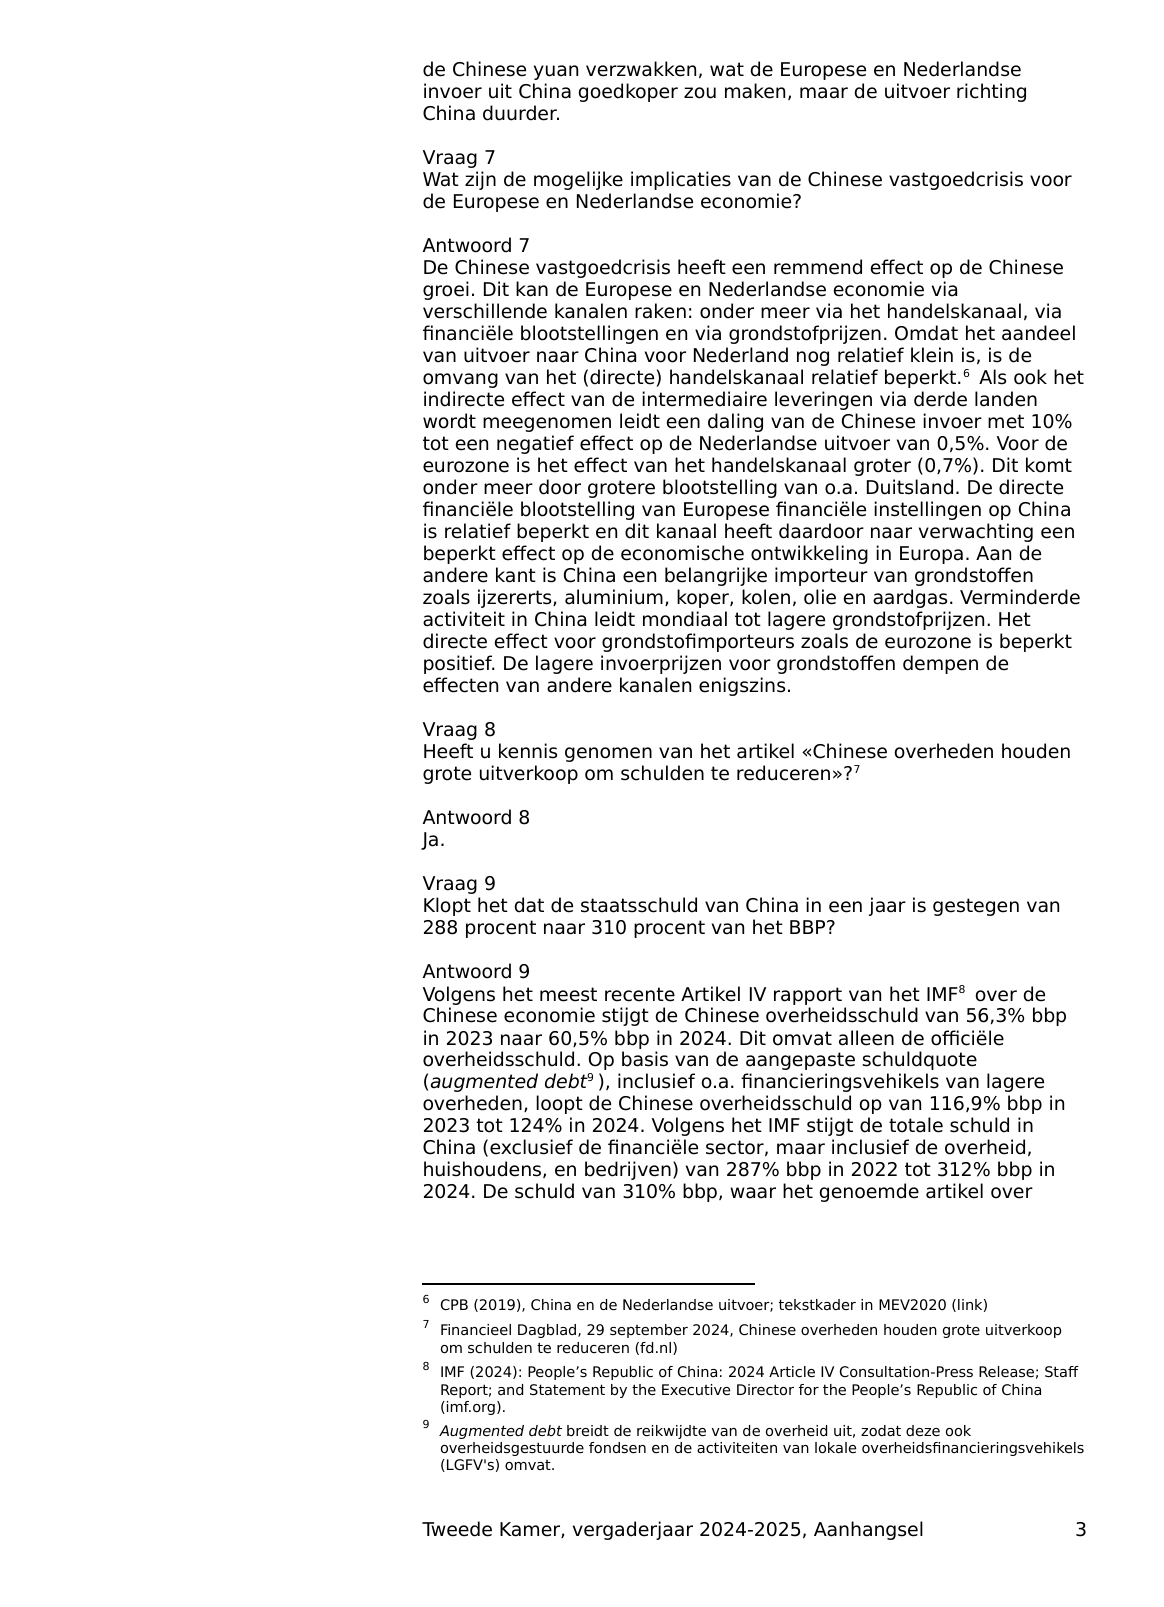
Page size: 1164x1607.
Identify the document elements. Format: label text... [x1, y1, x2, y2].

text Financieel Dagblad, 29 september 2024, Chinese overheden houden grote uitverkoop om schulden te reduceren (fd.nl) [422, 1318, 1087, 1357]
text Antwoord 8 [422, 807, 1087, 829]
text Volgens het meest recente Artikel IV rapport van het IMF over de Chinese economie stijgt de Chinese overheidsschuld van 56,3% bbp in 2023 naar 60,5% bbp in 2024. Dit omvat alleen de officiële overheidsschuld. Op basis van de aangepaste schuldquote (augmented debt), inclusief o.a. financieringsvehikels van lagere overheden, loopt de Chinese overheidsschuld op van 116,9% bbp in 2023 tot 124% in 2024. Volgens het IMF stijgt de totale schuld in China (exclusief de financiële sector, maar inclusief de overheid, huishoudens, en bedrijven) van 287% bbp in 2022 tot 312% bbp in 2024. De schuld van 310% bbp, waar het genoemde artikel over [422, 983, 1087, 1203]
text IMF (2024): People’s Republic of China: 2024 Article IV Consultation-Press Release; Staff Report; and Statement by the Executive Director for the People’s Republic of China (imf.org). [422, 1360, 1087, 1416]
text Ja. [422, 829, 1087, 851]
text Vraag 8 [422, 719, 1087, 741]
text Antwoord 9 [422, 961, 1087, 983]
text De Chinese vastgoedcrisis heeft een remmend effect op de Chinese groei. Dit kan de Europese en Nederlandse economie via verschillende kanalen raken: onder meer via het handelskanaal, via financiële blootstellingen en via grondstofprijzen. Omdat het aandeel van uitvoer naar China voor Nederland nog relatief klein is, is de omvang van het (directe) handelskanaal relatief beperkt. Als ook het indirecte effect van de intermediaire leveringen via derde landen wordt meegenomen leidt een daling van de Chinese invoer met 10% tot een negatief effect op de Nederlandse uitvoer van 0,5%. Voor de eurozone is het effect van het handelskanaal groter (0,7%). Dit komt onder meer door grotere blootstelling van o.a. Duitsland. De directe financiële blootstelling van Europese financiële instellingen op China is relatief beperkt en dit kanaal heeft daardoor naar verwachting een beperkt effect op de economische ontwikkeling in Europa. Aan de andere kant is China een belangrijke importeur van grondstoffen zoals ijzererts, aluminium, koper, kolen, olie en aardgas. Verminderde activiteit in China leidt mondiaal tot lagere grondstofprijzen. Het directe effect voor grondstofimporteurs zoals de eurozone is beperkt positief. De lagere invoerprijzen voor grondstoffen dempen de effecten van andere kanalen enigszins. [422, 257, 1087, 697]
text de Chinese yuan verzwakken, wat de Europese en Nederlandse invoer uit China goedkoper zou maken, maar de uitvoer richting China duurder. [422, 59, 1087, 125]
text Augmented debt breidt de reikwijdte van de overheid uit, zodat deze ook overheidsgestuurde fondsen en de activiteiten van lokale overheidsfinancieringsvehikels (LGFV's) omvat. [422, 1418, 1087, 1474]
text Vraag 9 [422, 873, 1087, 895]
text Antwoord 7 [422, 235, 1087, 257]
text Wat zijn de mogelijke implicaties van de Chinese vastgoedcrisis voor de Europese en Nederlandse economie? [422, 169, 1087, 213]
text CPB (2019), China en de Nederlandse uitvoer; tekstkader in MEV2020 (link) [422, 1293, 1087, 1315]
text Vraag 7 [422, 147, 1087, 169]
text Heeft u kennis genomen van het artikel «Chinese overheden houden grote uitverkoop om schulden te reduceren»? [422, 741, 1087, 785]
text Klopt het dat de staatsschuld van China in een jaar is gestegen van 288 procent naar 310 procent van het BBP? [422, 895, 1087, 939]
